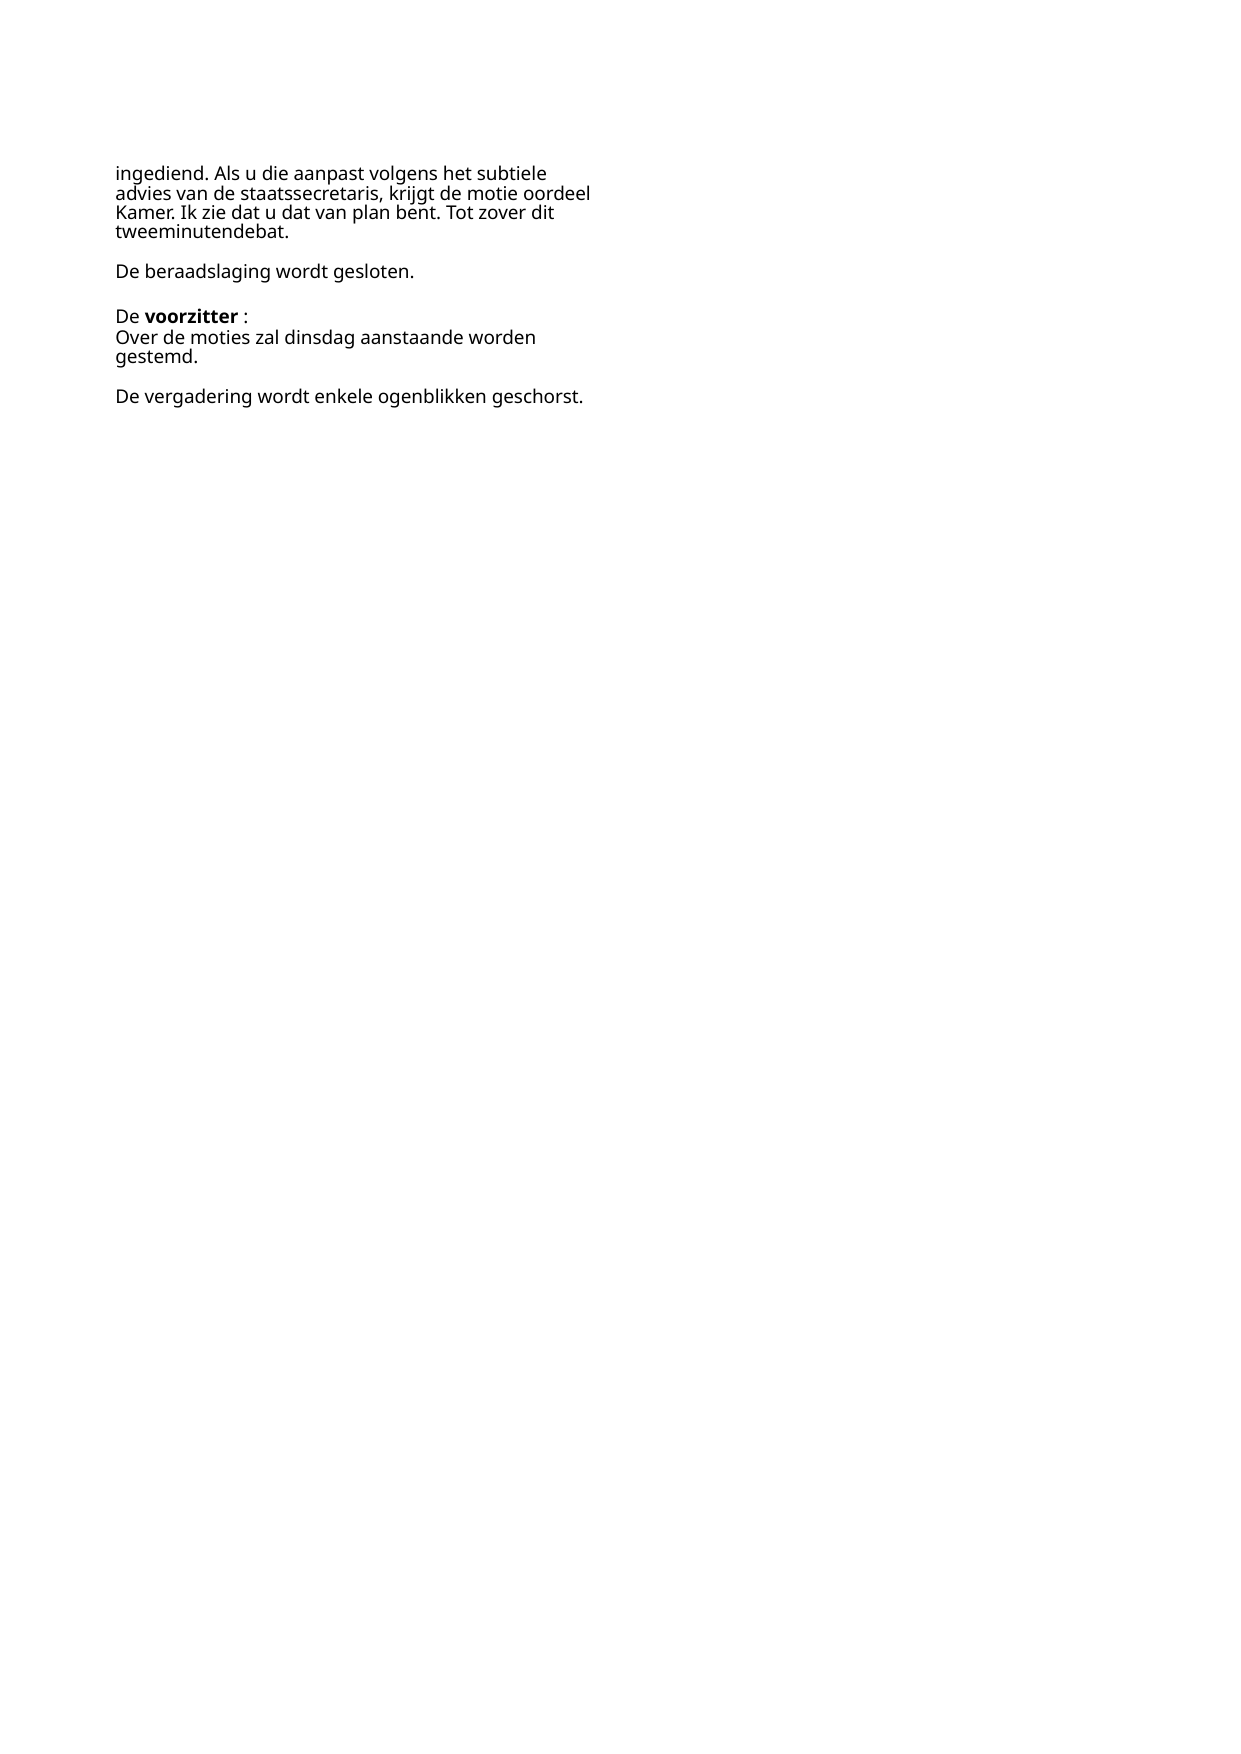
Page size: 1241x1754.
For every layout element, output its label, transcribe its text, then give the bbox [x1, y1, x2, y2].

text De voorzitter : [115, 303, 605, 329]
text Over de moties zal dinsdag aanstaande worden gestemd. [115, 329, 605, 368]
text De beraadslaging wordt gesloten. [115, 263, 605, 282]
text De vergadering wordt enkele ogenblikken geschorst. [115, 388, 605, 408]
text ingediend. Als u die aanpast volgens het subtiele advies van de staatssecretaris, krijgt de motie oordeel Kamer. Ik zie dat u dat van plan bent. Tot zover dit tweeminutendebat. [115, 165, 605, 242]
